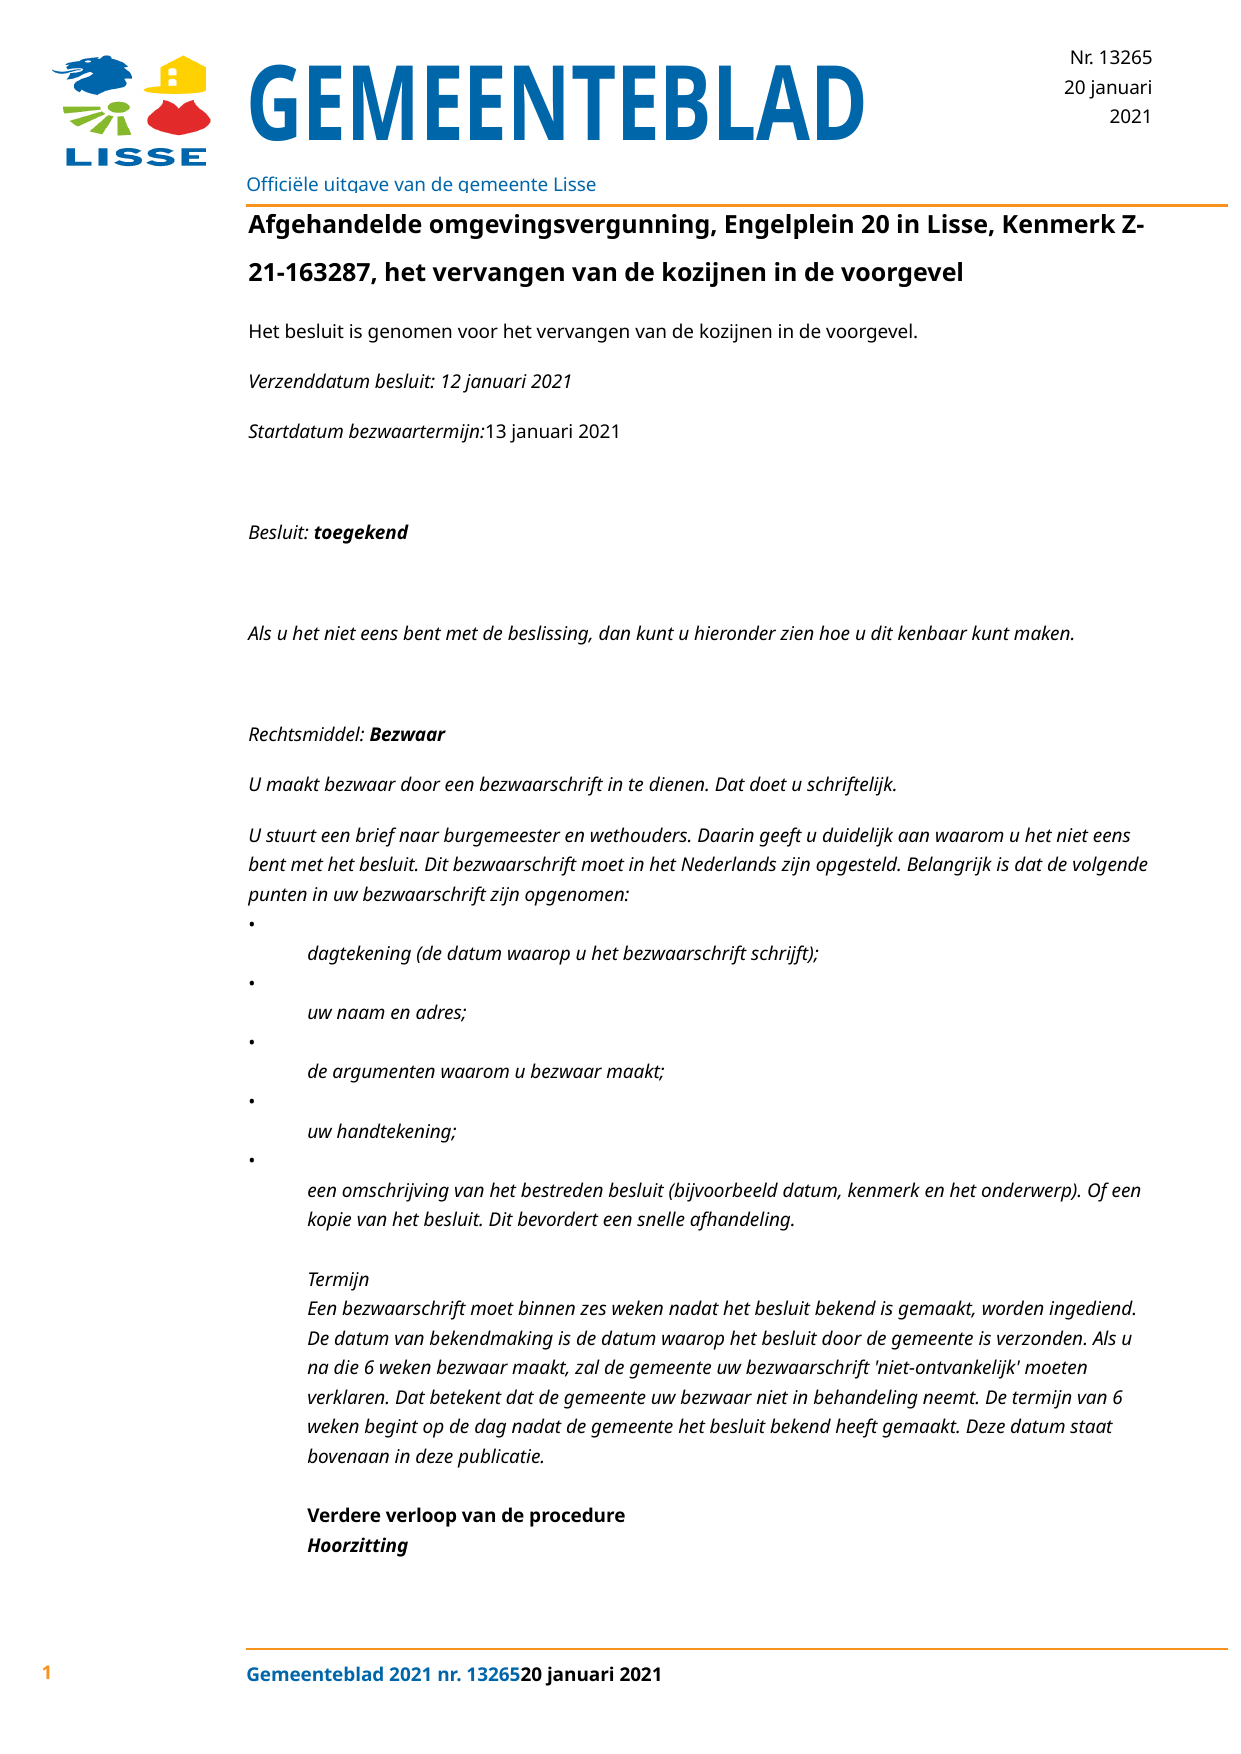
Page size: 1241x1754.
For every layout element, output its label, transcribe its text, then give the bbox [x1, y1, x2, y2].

list uw naam en adres; [248, 999, 1152, 1025]
picture [41, 47, 231, 172]
text Rechtsmiddel: Bezwaar [248, 721, 1152, 747]
text Verzenddatum besluit: 12 januari 2021 [248, 368, 1152, 394]
list Termijn [248, 1266, 1152, 1292]
text Als u het niet eens bent met de beslissing, dan kunt u hieronder zien hoe u dit kenbaar kunt maken. [248, 620, 1152, 646]
list dagtekening (de datum waarop u het bezwaarschrift schrijft); [248, 940, 1152, 966]
text Afgehandelde omgevingsvergunning, Engelplein 20 in Lisse, Kenmerk Z-21-163287, het vervangen van de kozijnen in de voorgevel [248, 207, 1152, 288]
text U stuurt een brief naar burgemeester en wethouders. Daarin geeft u duidelijk aan waarom u het niet eens bent met het besluit. Dit bezwaarschrift moet in het Nederlands zijn opgesteld. Belangrijk is dat de volgende punten in uw bezwaarschrift zijn opgenomen: [248, 822, 1152, 907]
text Besluit: toegekend [248, 519, 1152, 545]
text Startdatum bezwaartermijn:13 januari 2021 [248, 419, 1152, 444]
text U maakt bezwaar door een bezwaarschrift in te dienen. Dat doet u schriftelijk. [248, 772, 1152, 797]
list Verdere verloop van de procedure [248, 1502, 1152, 1528]
list uw handtekening; [248, 1118, 1152, 1144]
list een omschrijving van het bestreden besluit (bijvoorbeeld datum, kenmerk en het onderwerp). Of een kopie van het besluit. Dit bevordert een snelle afhandeling. [248, 1177, 1152, 1232]
list Een bezwaarschrift moet binnen zes weken nadat het besluit bekend is gemaakt, worden ingediend. De datum van bekendmaking is de datum waarop het besluit door de gemeente is verzonden. Als u na die 6 weken bezwaar maakt, zal de gemeente uw bezwaarschrift 'niet-ontvankelijk' moeten verklaren. Dat betekent dat de gemeente uw bezwaar niet in behandeling neemt. De termijn van 6 weken begint op de dag nadat de gemeente het besluit bekend heeft gemaakt. Deze datum staat bovenaan in deze publicatie. [248, 1295, 1152, 1469]
list de argumenten waarom u bezwaar maakt; [248, 1059, 1152, 1084]
text Het besluit is genomen voor het vervangen van de kozijnen in de voorgevel. [248, 318, 1152, 344]
list Hoorzitting [248, 1532, 1152, 1558]
